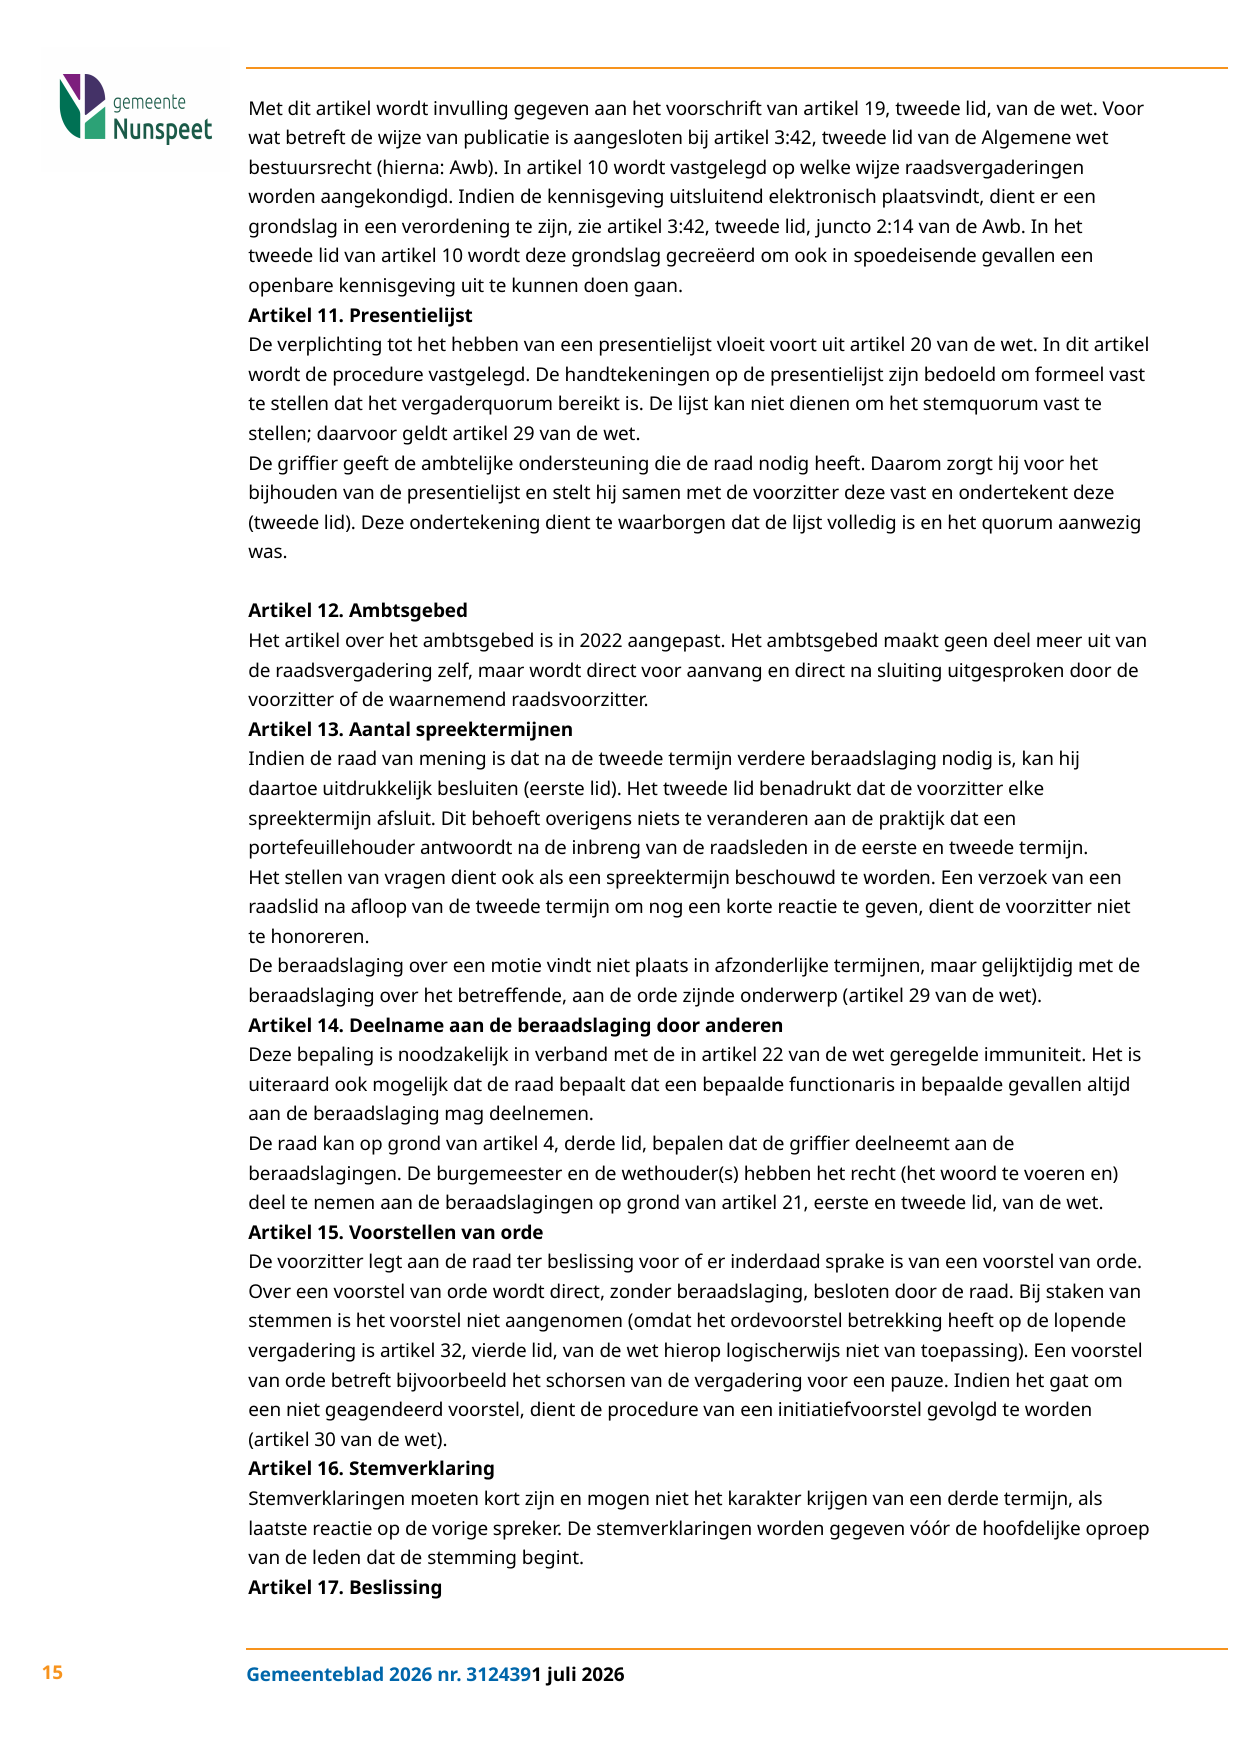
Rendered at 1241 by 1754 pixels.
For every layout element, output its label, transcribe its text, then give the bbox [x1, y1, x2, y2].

text De verplichting tot het hebben van een presentielijst vloeit voort uit artikel 20 van de wet. In dit artikel wordt de procedure vastgelegd. De handtekeningen op de presentielijst zijn bedoeld om formeel vast te stellen dat het vergaderquorum bereikt is. De lijst kan niet dienen om het stemquorum vast te stellen; daarvoor geldt artikel 29 van de wet. [248, 331, 1152, 446]
text Deze bepaling is noodzakelijk in verband met de in artikel 22 van de wet geregelde immuniteit. Het is uiteraard ook mogelijk dat de raad bepaalt dat een bepaalde functionaris in bepaalde gevallen altijd aan de beraadslaging mag deelnemen. [248, 1041, 1152, 1126]
text De voorzitter legt aan de raad ter beslissing voor of er inderdaad sprake is van een voorstel van orde. Over een voorstel van orde wordt direct, zonder beraadslaging, besloten door de raad. Bij staken van stemmen is het voorstel niet aangenomen (omdat het ordevoorstel betrekking heeft op de lopende vergadering is artikel 32, vierde lid, van de wet hierop logischerwijs niet van toepassing). Een voorstel van orde betreft bijvoorbeeld het schorsen van de vergadering voor een pauze. Indien het gaat om een niet geagendeerd voorstel, dient de procedure van een initiatiefvoorstel gevolgd te worden (artikel 30 van de wet). [248, 1248, 1152, 1452]
text Het stellen van vragen dient ook als een spreektermijn beschouwd te worden. Een verzoek van een raadslid na afloop van de tweede termijn om nog een korte reactie te geven, dient de voorzitter niet te honoreren. [248, 864, 1152, 949]
text Artikel 12. Ambtsgebed [248, 598, 1152, 623]
text De griffier geeft de ambtelijke ondersteuning die de raad nodig heeft. Daarom zorgt hij voor het bijhouden van de presentielijst en stelt hij samen met de voorzitter deze vast en ondertekent deze (tweede lid). Deze ondertekening dient te waarborgen dat de lijst volledig is en het quorum aanwezig was. [248, 450, 1152, 564]
text Artikel 14. Deelname aan de beraadslaging door anderen [248, 1012, 1152, 1038]
text Artikel 11. Presentielijst [248, 302, 1152, 328]
text Het artikel over het ambtsgebed is in 2022 aangepast. Het ambtsgebed maakt geen deel meer uit van de raadsvergadering zelf, maar wordt direct voor aanvang en direct na sluiting uitgesproken door de voorzitter of de waarnemend raadsvoorzitter. [248, 627, 1152, 712]
picture [41, 47, 231, 172]
text De beraadslaging over een motie vindt niet plaats in afzonderlijke termijnen, maar gelijktijdig met de beraadslaging over het betreffende, aan de orde zijnde onderwerp (artikel 29 van de wet). [248, 953, 1152, 1008]
text Stemverklaringen moeten kort zijn en mogen niet het karakter krijgen van een derde termijn, als laatste reactie op de vorige spreker. De stemverklaringen worden gegeven vóór de hoofdelijke oproep van de leden dat de stemming begint. [248, 1485, 1152, 1570]
text Artikel 15. Voorstellen van orde [248, 1219, 1152, 1245]
text Artikel 13. Aantal spreektermijnen [248, 716, 1152, 742]
text Indien de raad van mening is dat na de tweede termijn verdere beraadslaging nodig is, kan hij daartoe uitdrukkelijk besluiten (eerste lid). Het tweede lid benadrukt dat de voorzitter elke spreektermijn afsluit. Dit behoeft overigens niets te veranderen aan de praktijk dat een portefeuillehouder antwoordt na de inbreng van de raadsleden in de eerste en tweede termijn. [248, 746, 1152, 860]
text Met dit artikel wordt invulling gegeven aan het voorschrift van artikel 19, tweede lid, van de wet. Voor wat betreft de wijze van publicatie is aangesloten bij artikel 3:42, tweede lid van de Algemene wet bestuursrecht (hierna: Awb). In artikel 10 wordt vastgelegd op welke wijze raadsvergaderingen worden aangekondigd. Indien de kennisgeving uitsluitend elektronisch plaatsvindt, dient er een grondslag in een verordening te zijn, zie artikel 3:42, tweede lid, juncto 2:14 van de Awb. In het tweede lid van artikel 10 wordt deze grondslag gecreëerd om ook in spoedeisende gevallen een openbare kennisgeving uit te kunnen doen gaan. [248, 95, 1152, 298]
text Artikel 16. Stemverklaring [248, 1456, 1152, 1481]
text Artikel 17. Beslissing [248, 1574, 1152, 1600]
text De raad kan op grond van artikel 4, derde lid, bepalen dat de griffier deelneemt aan de beraadslagingen. De burgemeester en de wethouder(s) hebben het recht (het woord te voeren en) deel te nemen aan de beraadslagingen op grond van artikel 21, eerste en tweede lid, van de wet. [248, 1130, 1152, 1215]
